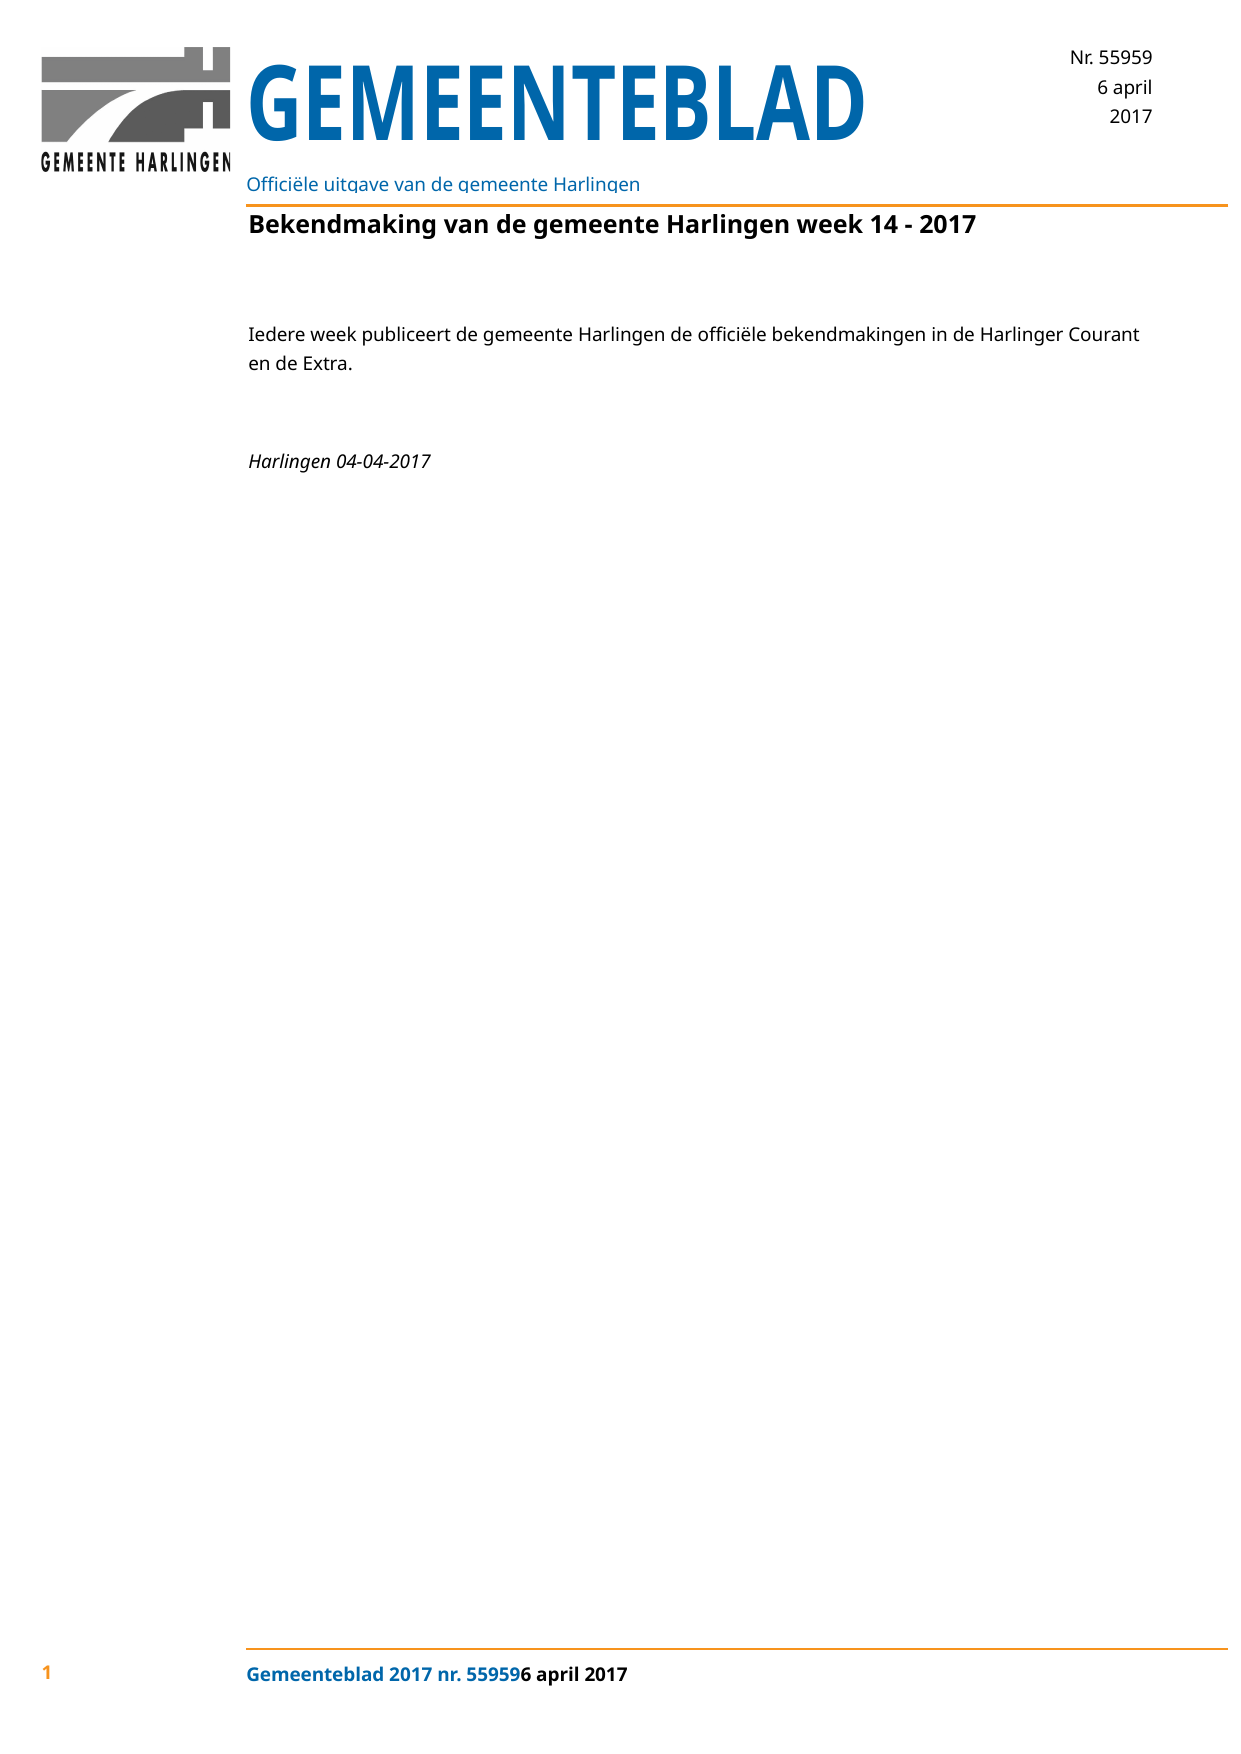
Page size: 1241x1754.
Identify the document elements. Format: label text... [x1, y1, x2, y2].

text Iedere week publiceert de gemeente Harlingen de officiële bekendmakingen in de Harlinger Courant en de Extra. [248, 321, 1152, 376]
picture [41, 47, 231, 172]
text Bekendmaking van de gemeente Harlingen week 14 - 2017 [248, 207, 1152, 241]
text Harlingen 04-04-2017 [248, 448, 1152, 474]
